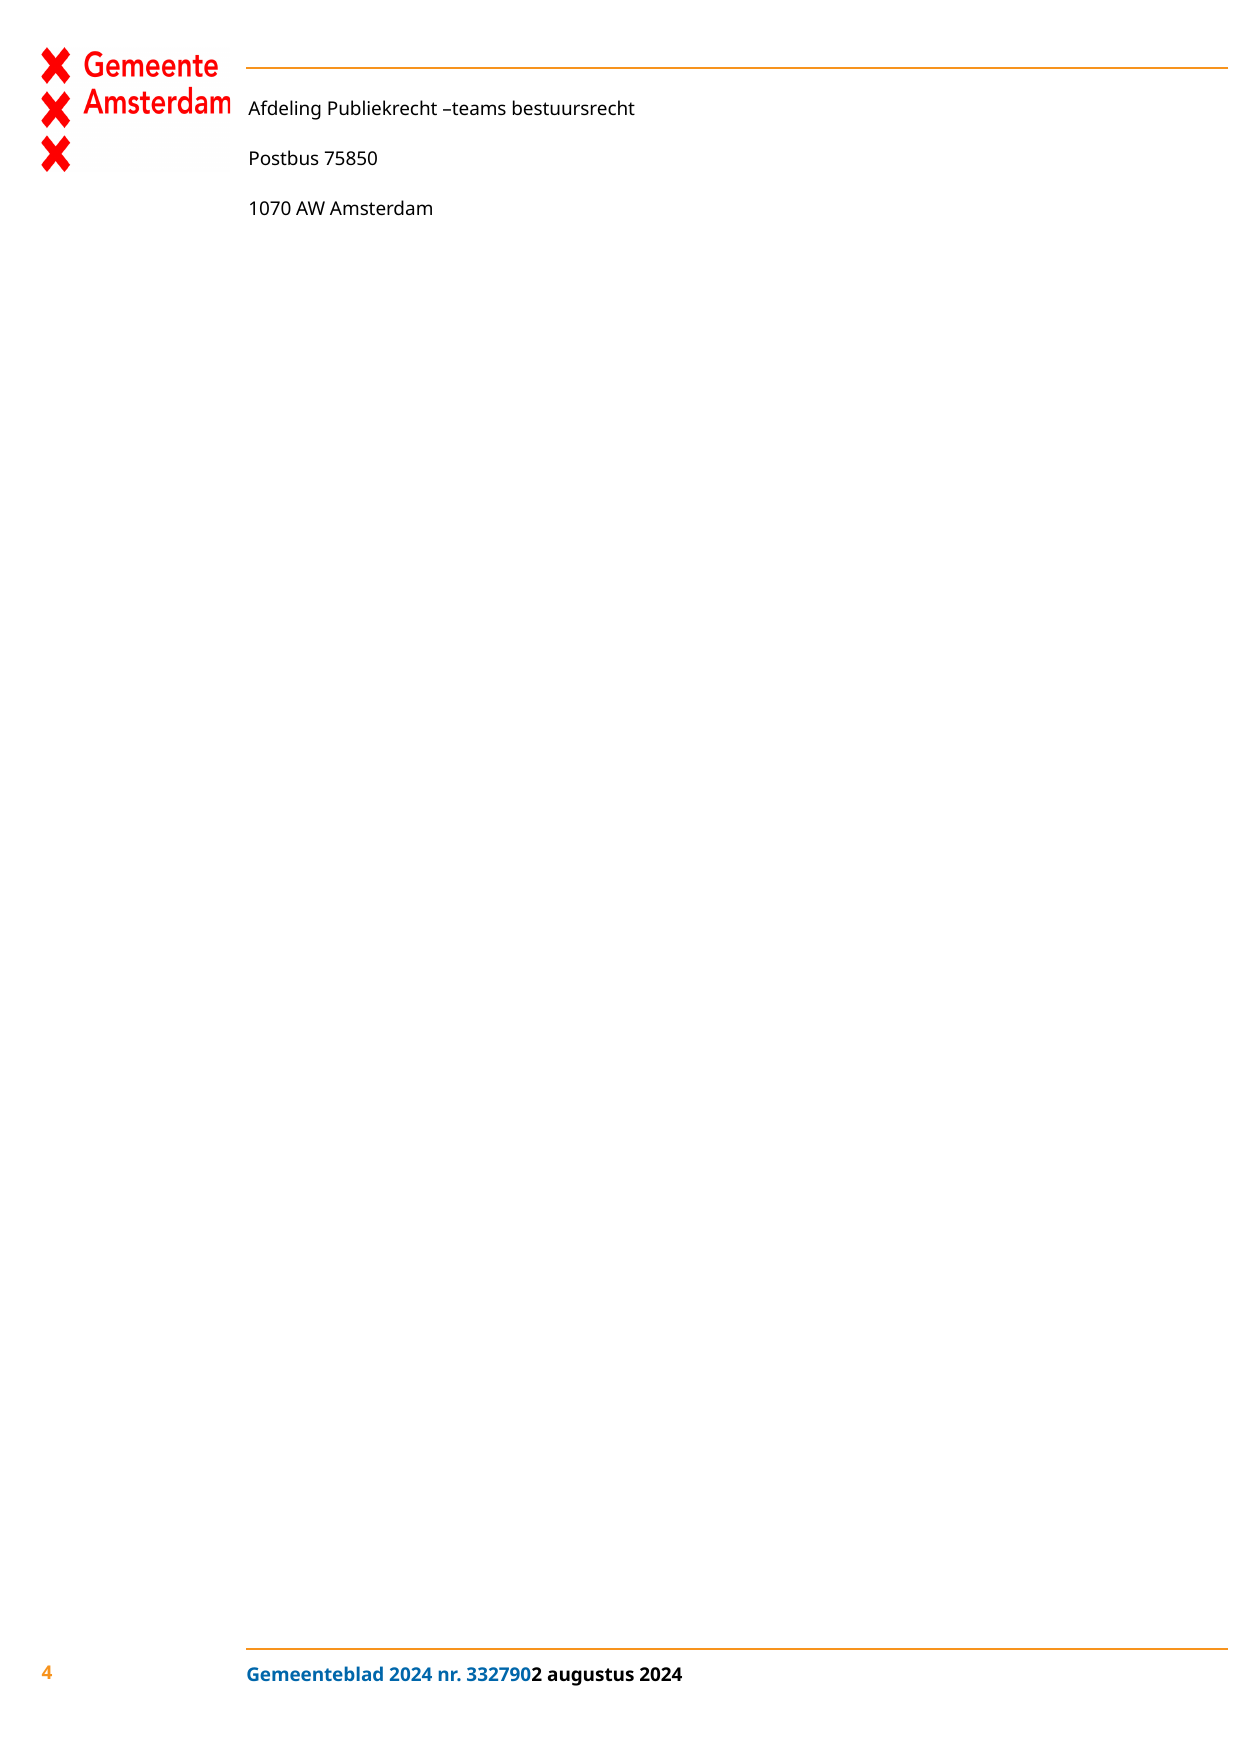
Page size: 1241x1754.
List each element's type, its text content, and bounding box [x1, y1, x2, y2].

text 1070 AW Amsterdam [248, 196, 1152, 221]
text Afdeling Publiekrecht –teams bestuursrecht [248, 95, 1152, 121]
picture [41, 47, 231, 172]
text Postbus 75850 [248, 145, 1152, 171]
